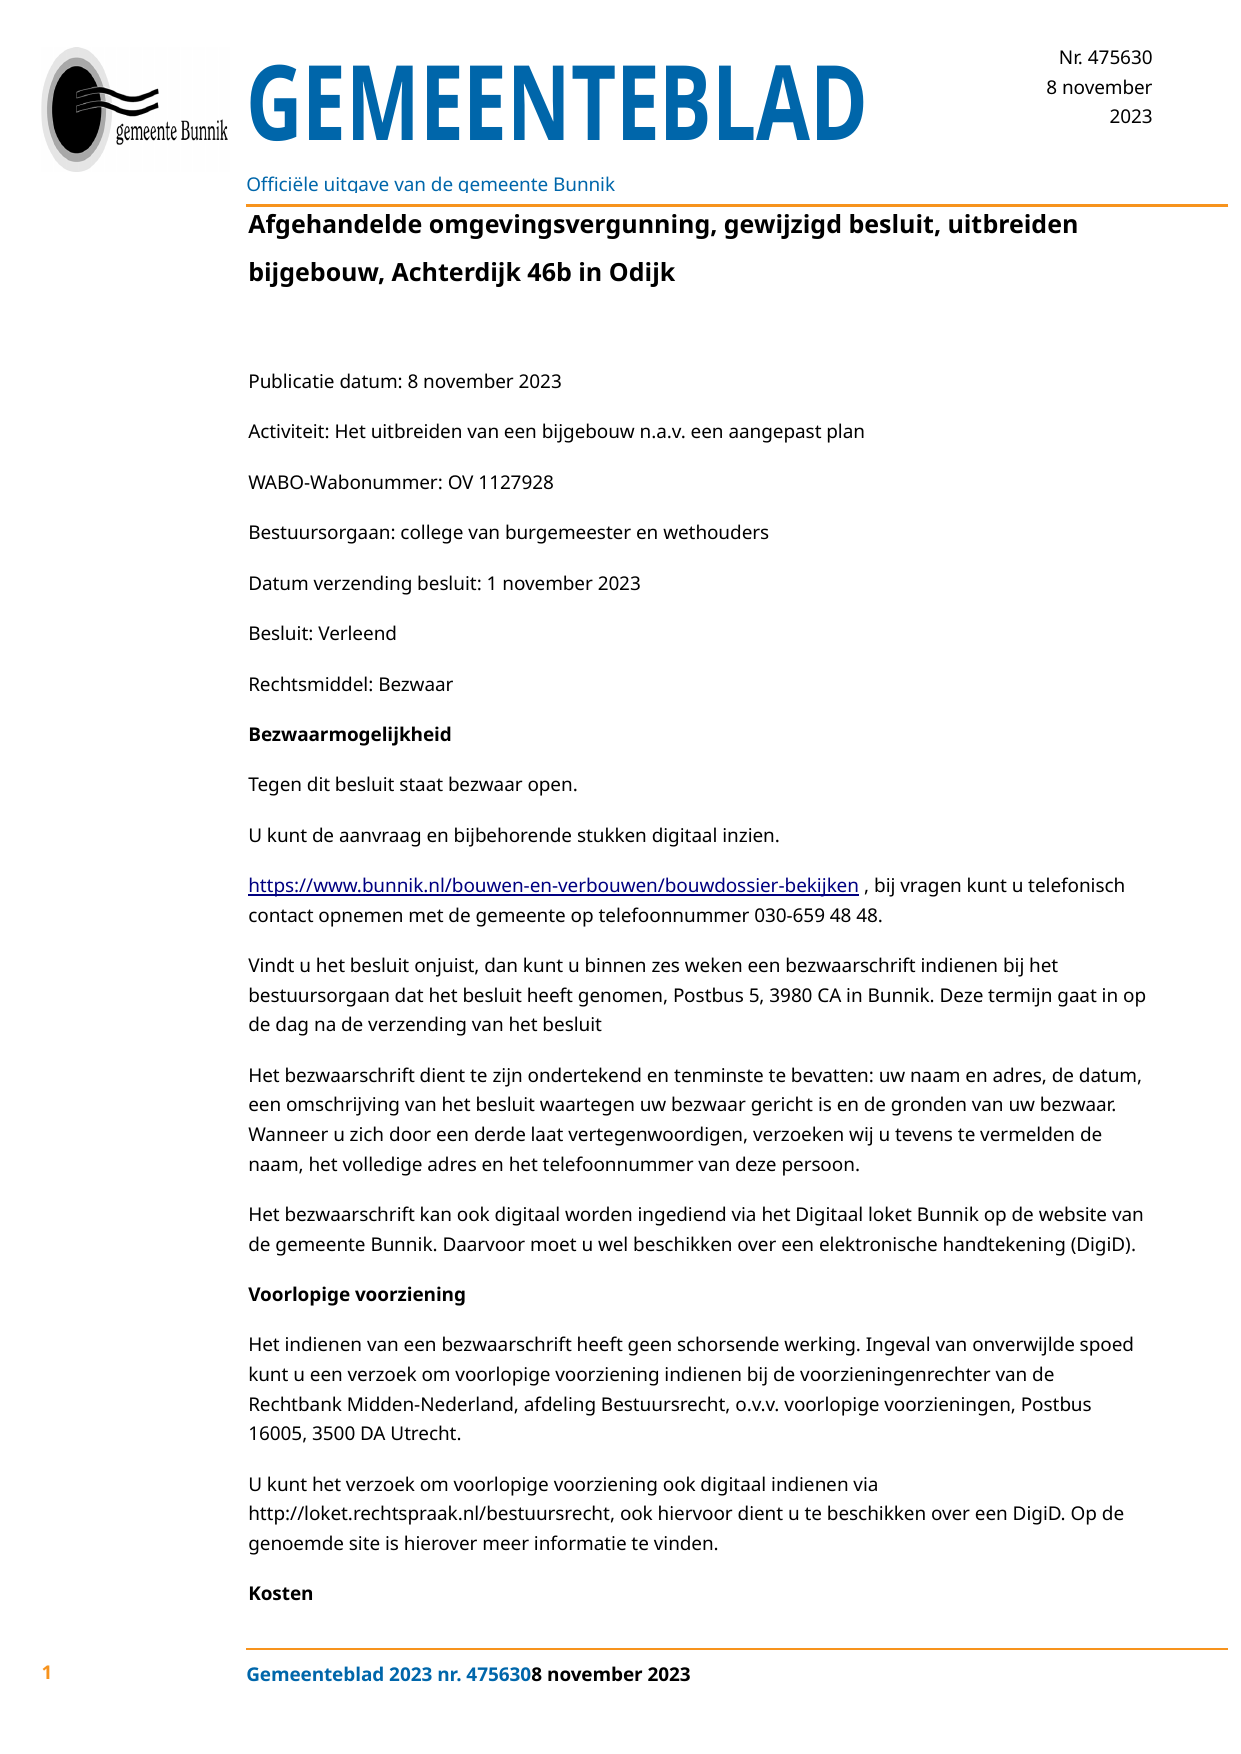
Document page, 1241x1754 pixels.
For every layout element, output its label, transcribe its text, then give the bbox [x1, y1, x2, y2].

text https://www.bunnik.nl/bouwen-en-verbouwen/bouwdossier-bekijken , bij vragen kunt u telefonisch contact opnemen met de gemeente op telefoonnummer 030-659 48 48. [248, 872, 1152, 928]
text Kosten [248, 1580, 1152, 1606]
text Bestuursorgaan: college van burgemeester en wethouders [248, 519, 1152, 545]
text Het bezwaarschrift kan ook digitaal worden ingediend via het Digitaal loket Bunnik op de website van de gemeente Bunnik. Daarvoor moet u wel beschikken over een elektronische handtekening (DigiD). [248, 1201, 1152, 1257]
text U kunt het verzoek om voorlopige voorziening ook digitaal indienen via http://loket.rechtspraak.nl/bestuursrecht, ook hiervoor dient u te beschikken over een DigiD. Op de genoemde site is hierover meer informatie te vinden. [248, 1471, 1152, 1556]
text Bezwaarmogelijkheid [248, 721, 1152, 747]
text Tegen dit besluit staat bezwaar open. [248, 772, 1152, 797]
text Rechtsmiddel: Bezwaar [248, 671, 1152, 697]
text Het indienen van een bezwaarschrift heeft geen schorsende werking. Ingeval van onverwijlde spoed kunt u een verzoek om voorlopige voorziening indienen bij de voorzieningenrechter van de Rechtbank Midden-Nederland, afdeling Bestuursrecht, o.v.v. voorlopige voorzieningen, Postbus 16005, 3500 DA Utrecht. [248, 1332, 1152, 1446]
text U kunt de aanvraag en bijbehorende stukken digitaal inzien. [248, 822, 1152, 848]
text Publicatie datum: 8 november 2023 [248, 368, 1152, 394]
text Voorlopige voorziening [248, 1281, 1152, 1307]
picture [41, 47, 231, 172]
text Afgehandelde omgevingsvergunning, gewijzigd besluit, uitbreiden bijgebouw, Achterdijk 46b in Odijk [248, 207, 1152, 288]
text Datum verzending besluit: 1 november 2023 [248, 570, 1152, 596]
text Activiteit: Het uitbreiden van een bijgebouw n.a.v. een aangepast plan [248, 419, 1152, 444]
text WABO-Wabonummer: OV 1127928 [248, 469, 1152, 495]
text Het bezwaarschrift dient te zijn ondertekend en tenminste te bevatten: uw naam en adres, de datum, een omschrijving van het besluit waartegen uw bezwaar gericht is en de gronden van uw bezwaar. Wanneer u zich door een derde laat vertegenwoordigen, verzoeken wij u tevens te vermelden de naam, het volledige adres en het telefoonnummer van deze persoon. [248, 1062, 1152, 1177]
text Vindt u het besluit onjuist, dan kunt u binnen zes weken een bezwaarschrift indienen bij het bestuursorgaan dat het besluit heeft genomen, Postbus 5, 3980 CA in Bunnik. Deze termijn gaat in op de dag na de verzending van het besluit [248, 952, 1152, 1037]
text Besluit: Verleend [248, 620, 1152, 646]
